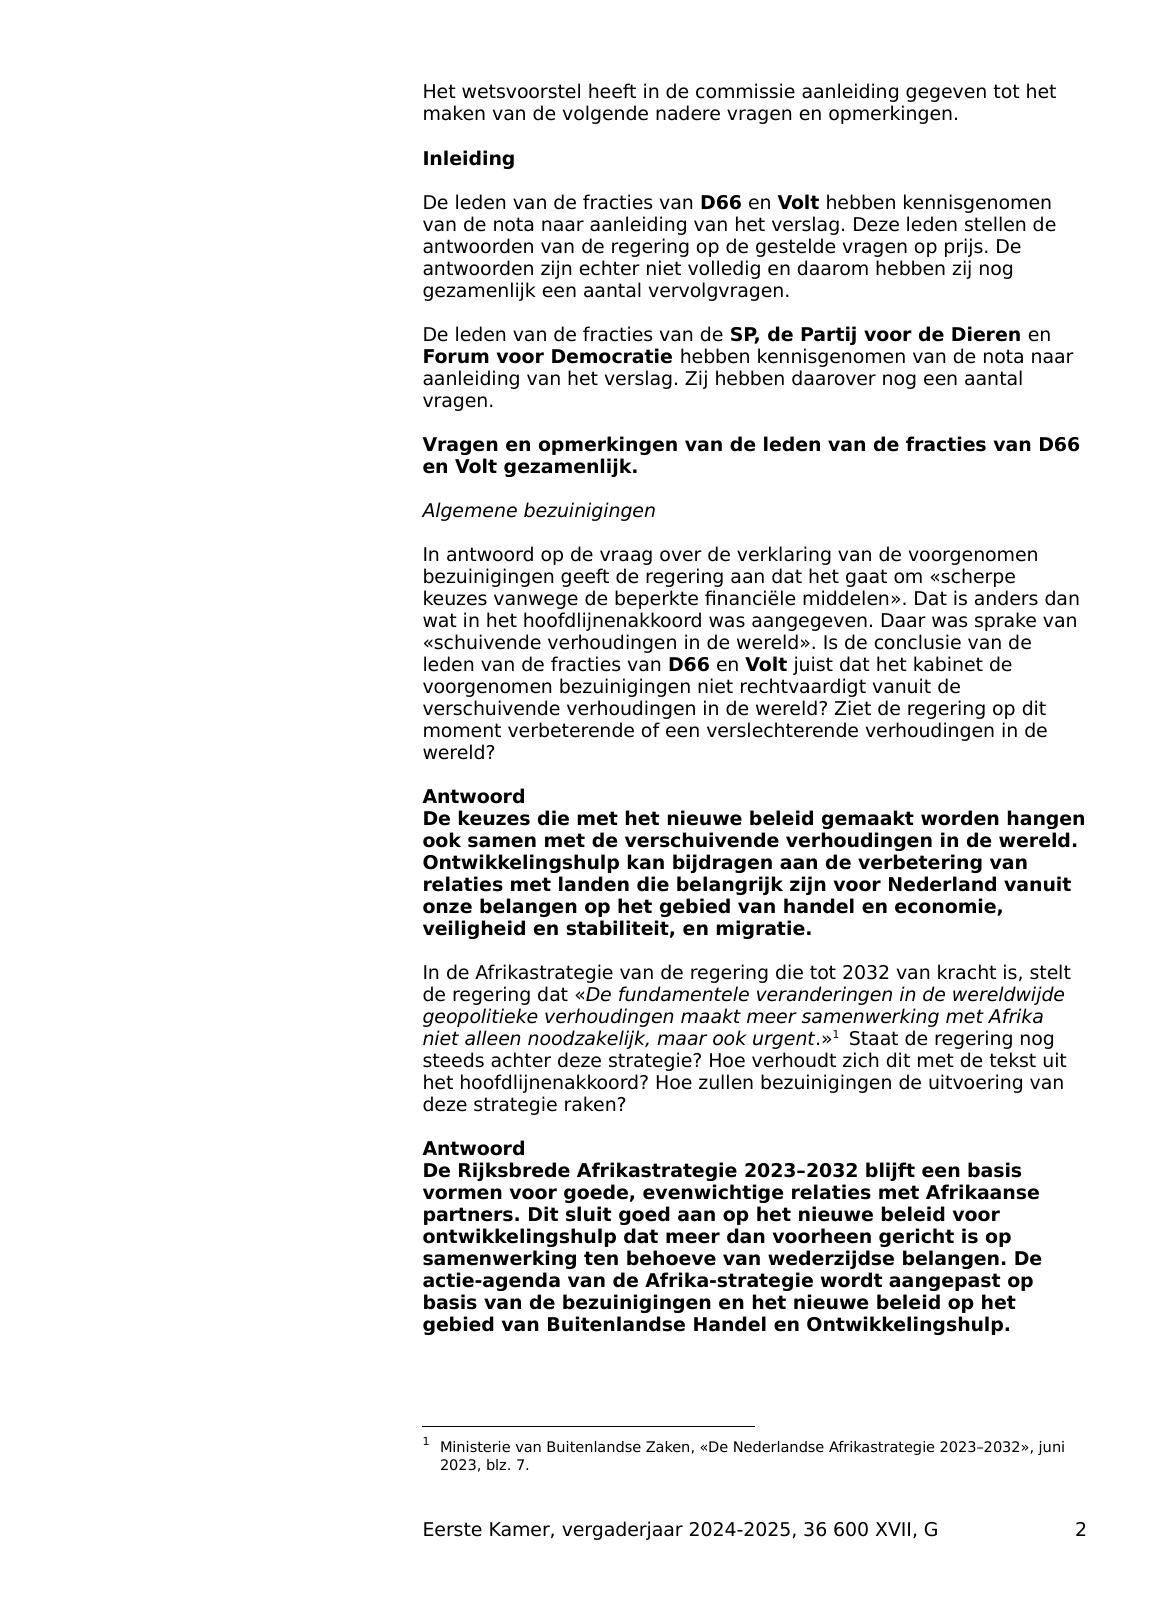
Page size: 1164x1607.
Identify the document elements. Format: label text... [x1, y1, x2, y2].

text De keuzes die met het nieuwe beleid gemaakt worden hangen ook samen met de verschuivende verhoudingen in de wereld. Ontwikkelingshulp kan bijdragen aan de verbetering van relaties met landen die belangrijk zijn voor Nederland vanuit onze belangen op het gebied van handel en economie, veiligheid en stabiliteit, en migratie. [422, 808, 1087, 940]
text In antwoord op de vraag over de verklaring van de voorgenomen bezuinigingen geeft de regering aan dat het gaat om «scherpe keuzes vanwege de beperkte financiële middelen». Dat is anders dan wat in het hoofdlijnenakkoord was aangegeven. Daar was sprake van «schuivende verhoudingen in de wereld». Is de conclusie van de leden van de fracties van D66 en Volt juist dat het kabinet de voorgenomen bezuinigingen niet rechtvaardigt vanuit de verschuivende verhoudingen in de wereld? Ziet de regering op dit moment verbeterende of een verslechterende verhoudingen in de wereld? [422, 544, 1087, 764]
subtitle Algemene bezuinigingen [422, 500, 1087, 522]
text Antwoord [422, 1138, 1087, 1160]
text De leden van de fracties van D66 en Volt hebben kennisgenomen van de nota naar aanleiding van het verslag. Deze leden stellen de antwoorden van de regering op de gestelde vragen op prijs. De antwoorden zijn echter niet volledig en daarom hebben zij nog gezamenlijk een aantal vervolgvragen. [422, 192, 1087, 301]
subtitle Inleiding [422, 147, 1087, 169]
text Antwoord [422, 786, 1087, 808]
text Vragen en opmerkingen van de leden van de fracties van D66 en Volt gezamenlijk. [422, 434, 1087, 478]
text Ministerie van Buitenlandse Zaken, «De Nederlandse Afrikastrategie 2023–2032», juni 2023, blz. 7. [422, 1435, 1087, 1474]
text Het wetsvoorstel heeft in de commissie aanleiding gegeven tot het maken van de volgende nadere vragen en opmerkingen. [422, 81, 1087, 125]
text De Rijksbrede Afrikastrategie 2023–2032 blijft een basis vormen voor goede, evenwichtige relaties met Afrikaanse partners. Dit sluit goed aan op het nieuwe beleid voor ontwikkelingshulp dat meer dan voorheen gericht is op samenwerking ten behoeve van wederzijdse belangen. De actie-agenda van de Afrika-strategie wordt aangepast op basis van de bezuinigingen en het nieuwe beleid op het gebied van Buitenlandse Handel en Ontwikkelingshulp. [422, 1160, 1087, 1336]
text In de Afrikastrategie van de regering die tot 2032 van kracht is, stelt de regering dat «De fundamentele veranderingen in de wereldwijde geopolitieke verhoudingen maakt meer samenwerking met Afrika niet alleen noodzakelijk, maar ook urgent.» Staat de regering nog steeds achter deze strategie? Hoe verhoudt zich dit met de tekst uit het hoofdlijnenakkoord? Hoe zullen bezuinigingen de uitvoering van deze strategie raken? [422, 962, 1087, 1116]
text De leden van de fracties van de SP, de Partij voor de Dieren en Forum voor Democratie hebben kennisgenomen van de nota naar aanleiding van het verslag. Zij hebben daarover nog een aantal vragen. [422, 324, 1087, 412]
